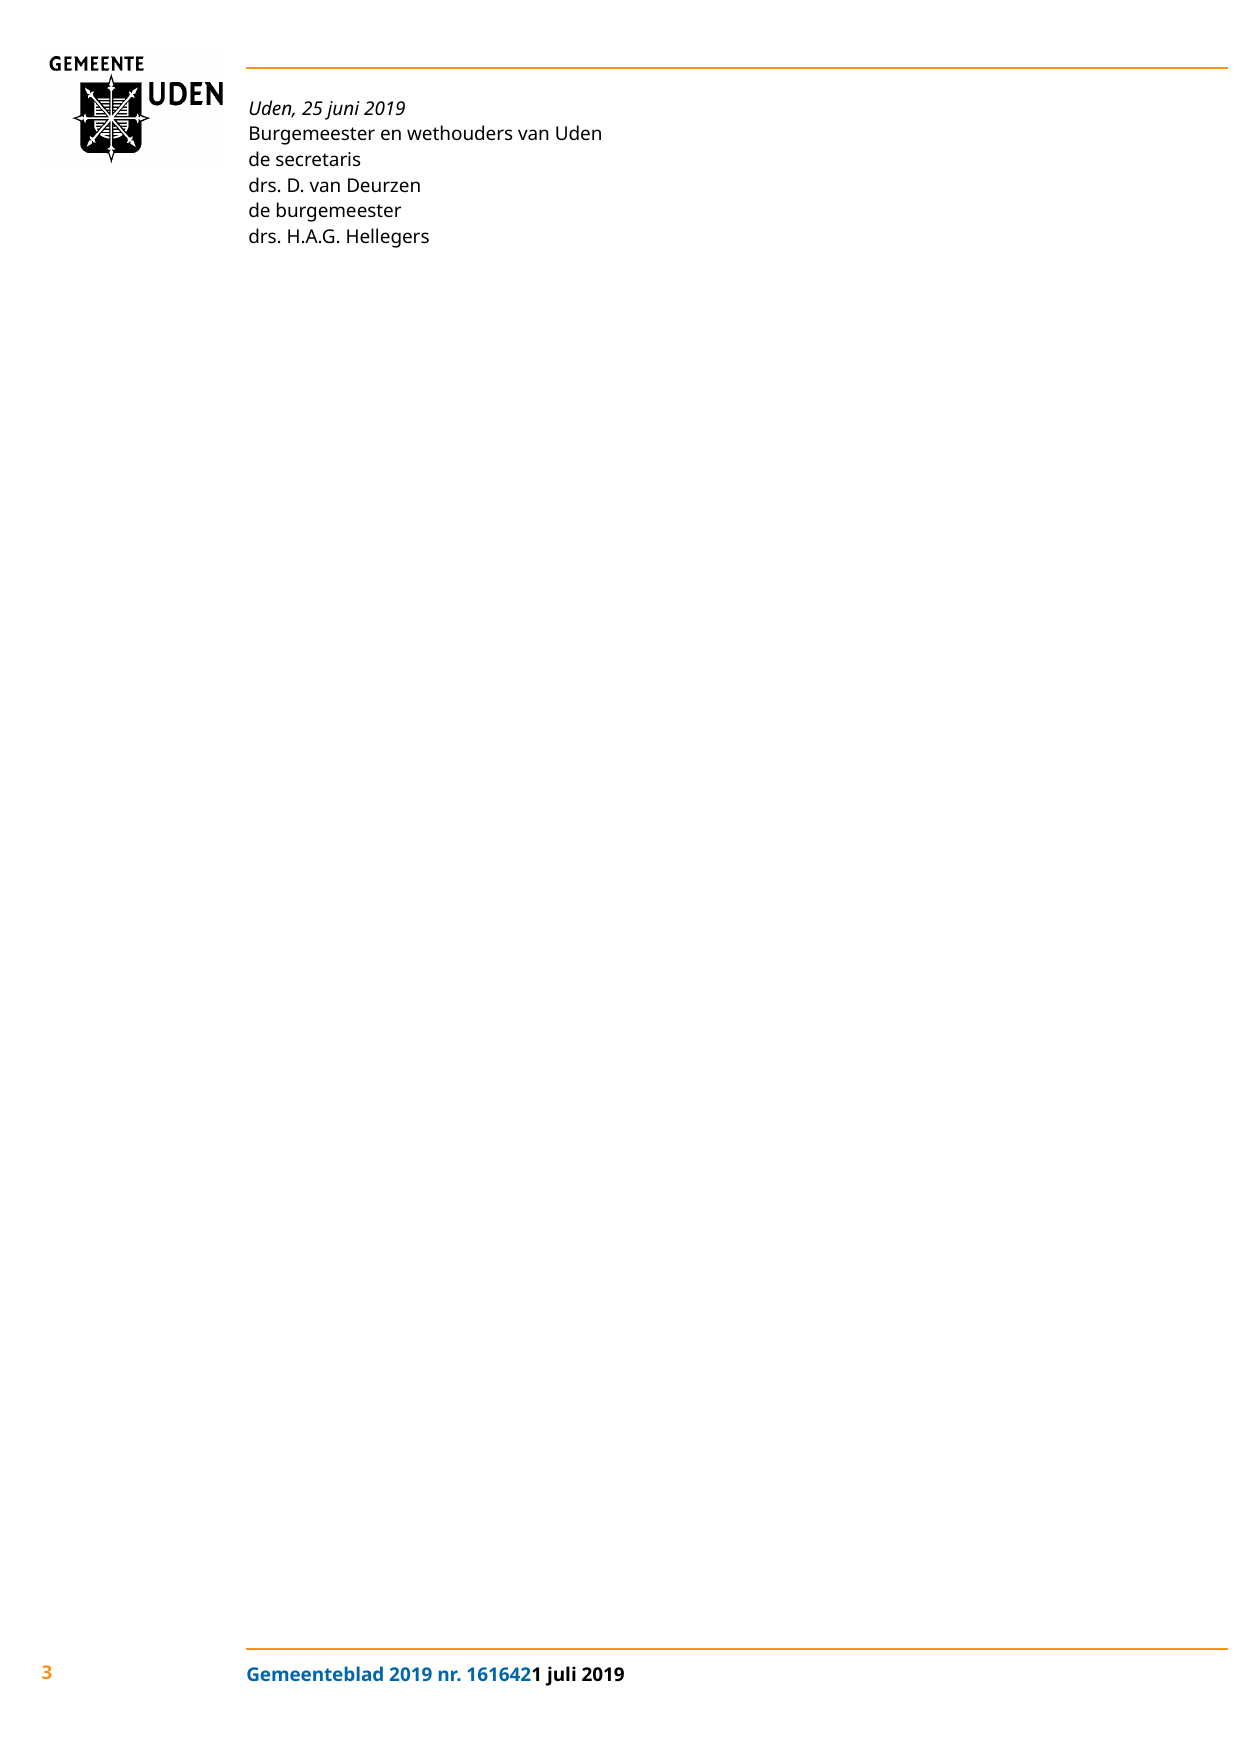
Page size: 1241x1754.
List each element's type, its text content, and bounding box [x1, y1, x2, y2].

text de burgemeester [248, 198, 1152, 223]
text Uden, 25 juni 2019 [248, 95, 1152, 121]
text drs. H.A.G. Hellegers [248, 223, 1152, 249]
text drs. D. van Deurzen [248, 172, 1152, 198]
picture [41, 47, 231, 172]
text de secretaris [248, 146, 1152, 172]
text Burgemeester en wethouders van Uden [248, 121, 1152, 146]
